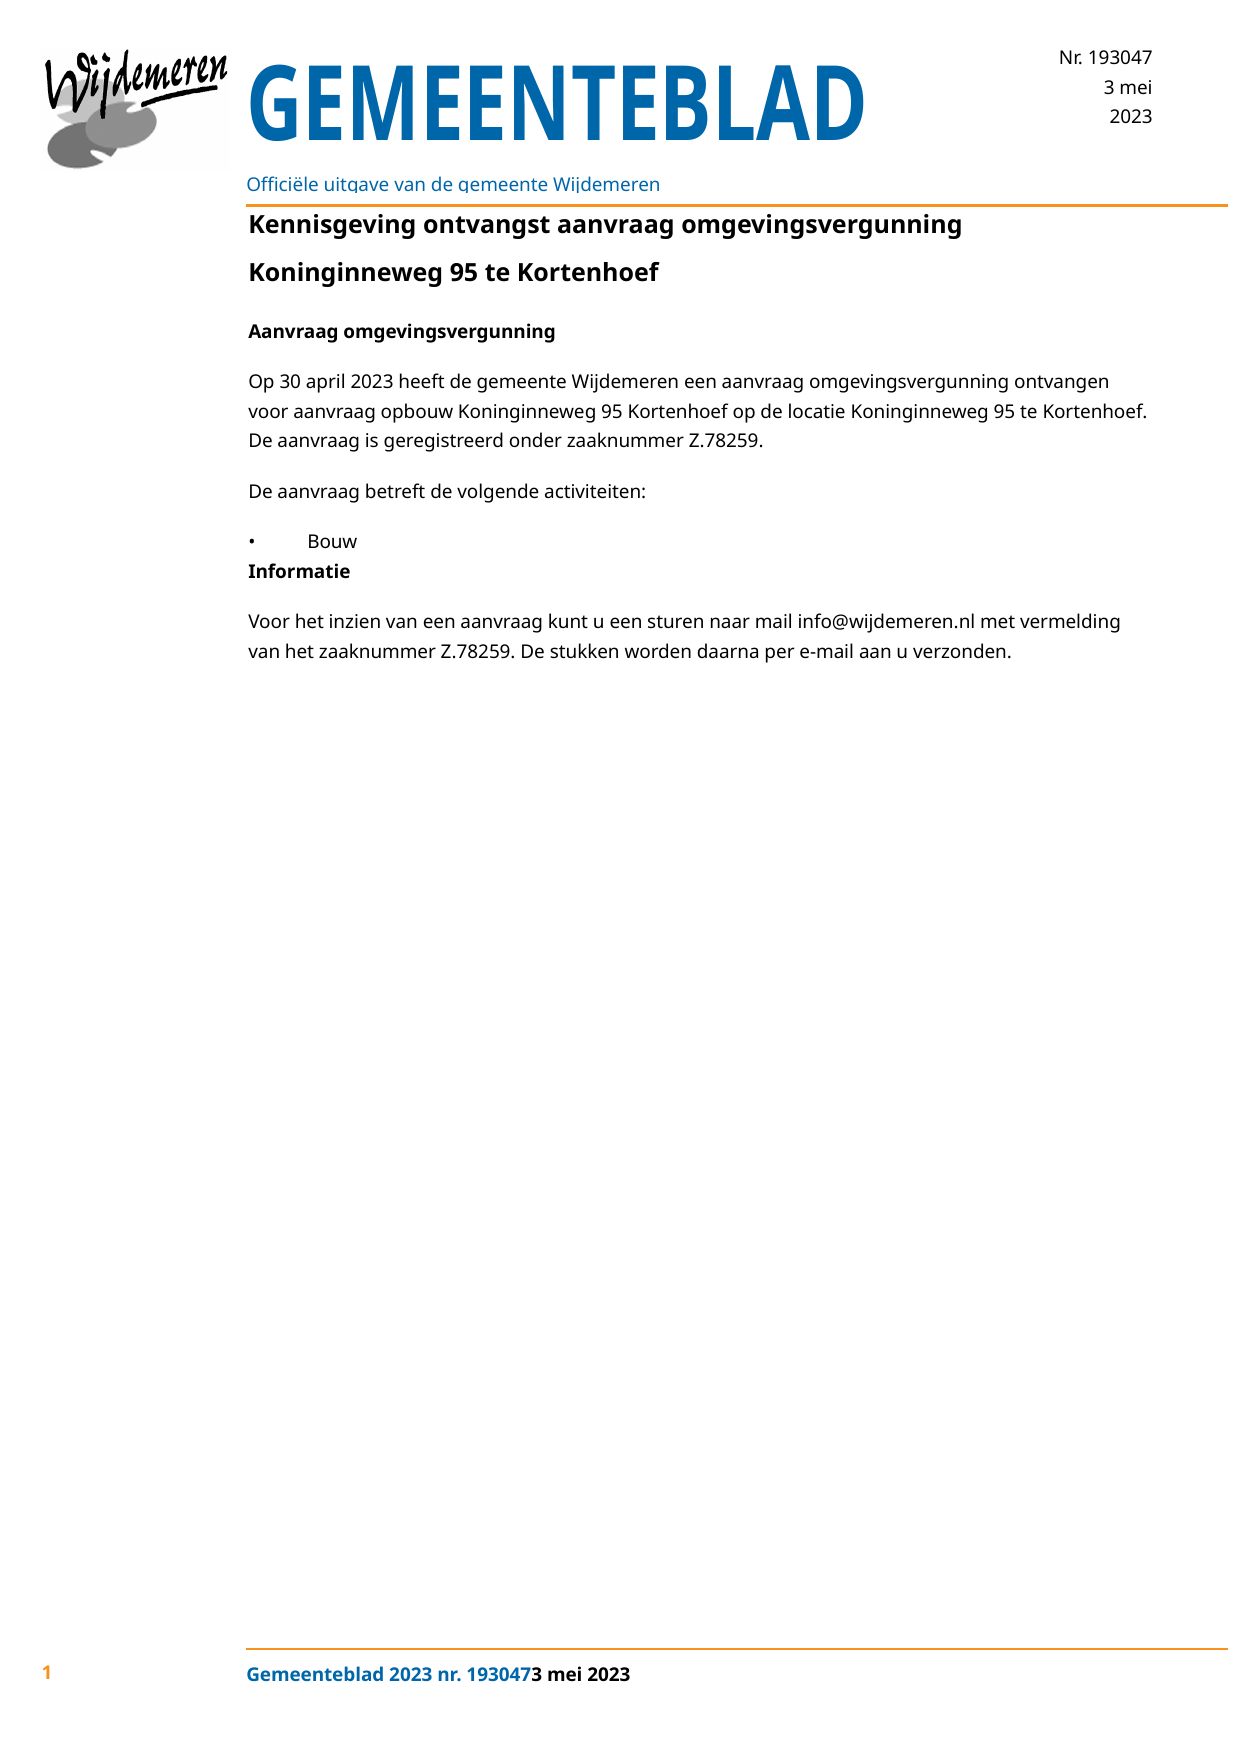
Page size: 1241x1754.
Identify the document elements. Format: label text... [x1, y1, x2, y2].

list Bouw [248, 528, 1152, 554]
picture [41, 47, 231, 172]
text Op 30 april 2023 heeft de gemeente Wijdemeren een aanvraag omgevingsvergunning ontvangen voor aanvraag opbouw Koninginneweg 95 Kortenhoef op de locatie Koninginneweg 95 te Kortenhoef. De aanvraag is geregistreerd onder zaaknummer Z.78259. [248, 368, 1152, 453]
text Aanvraag omgevingsvergunning [248, 318, 1152, 344]
text Informatie [248, 558, 1152, 584]
text Kennisgeving ontvangst aanvraag omgevingsvergunning Koninginneweg 95 te Kortenhoef [248, 207, 1152, 288]
text Voor het inzien van een aanvraag kunt u een sturen naar mail info@wijdemeren.nl met vermelding van het zaaknummer Z.78259. De stukken worden daarna per e-mail aan u verzonden. [248, 608, 1152, 664]
text De aanvraag betreft de volgende activiteiten: [248, 478, 1152, 504]
